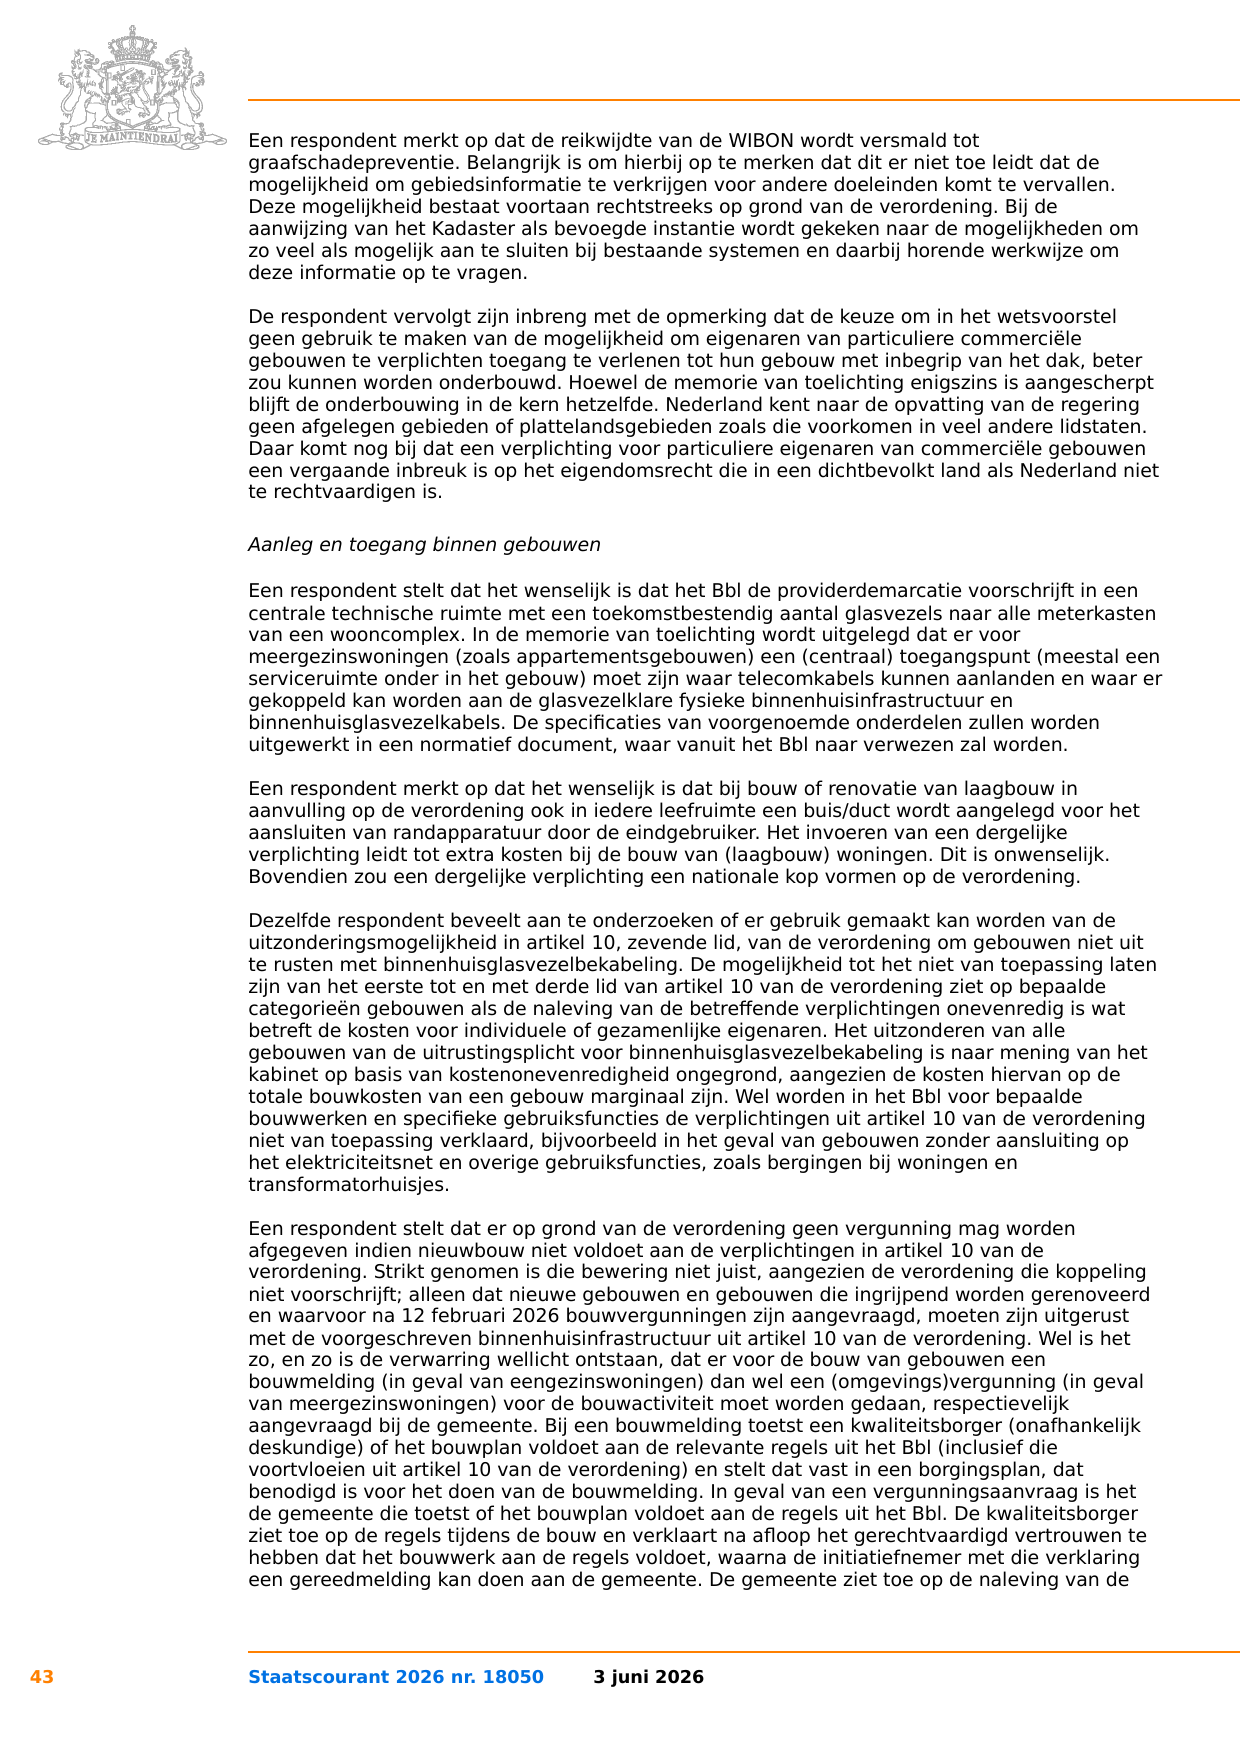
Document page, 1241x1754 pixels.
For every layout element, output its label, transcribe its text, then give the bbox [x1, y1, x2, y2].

text Een respondent stelt dat het wenselijk is dat het Bbl de providerdemarcatie voorschrijft in een centrale technische ruimte met een toekomstbestendig aantal glasvezels naar alle meterkasten van een wooncomplex. In de memorie van toelichting wordt uitgelegd dat er voor meergezinswoningen (zoals appartementsgebouwen) een (centraal) toegangspunt (meestal een serviceruimte onder in het gebouw) moet zijn waar telecomkabels kunnen aanlanden en waar er gekoppeld kan worden aan de glasvezelklare fysieke binnenhuisinfrastructuur en binnenhuisglasvezelkabels. De specificaties van voorgenoemde onderdelen zullen worden uitgewerkt in een normatief document, waar vanuit het Bbl naar verwezen zal worden. [248, 580, 1163, 756]
text Een respondent merkt op dat de reikwijdte van de WIBON wordt versmald tot graafschadepreventie. Belangrijk is om hierbij op te merken dat dit er niet toe leidt dat de mogelijkheid om gebiedsinformatie te verkrijgen voor andere doeleinden komt te vervallen. Deze mogelijkheid bestaat voortaan rechtstreeks op grond van de verordening. Bij de aanwijzing van het Kadaster als bevoegde instantie wordt gekeken naar de mogelijkheden om zo veel als mogelijk aan te sluiten bij bestaande systemen en daarbij horende werkwijze om deze informatie op te vragen. [248, 130, 1163, 284]
text Een respondent merkt op dat het wenselijk is dat bij bouw of renovatie van laagbouw in aanvulling op de verordening ook in iedere leefruimte een buis/duct wordt aangelegd voor het aansluiten van randapparatuur door de eindgebruiker. Het invoeren van een dergelijke verplichting leidt tot extra kosten bij de bouw van (laagbouw) woningen. Dit is onwenselijk. Bovendien zou een dergelijke verplichting een nationale kop vormen op de verordening. [248, 778, 1163, 888]
text Dezelfde respondent beveelt aan te onderzoeken of er gebruik gemaakt kan worden van de uitzonderingsmogelijkheid in artikel 10, zevende lid, van de verordening om gebouwen niet uit te rusten met binnenhuisglasvezelbekabeling. De mogelijkheid tot het niet van toepassing laten zijn van het eerste tot en met derde lid van artikel 10 van de verordening ziet op bepaalde categorieën gebouwen als de naleving van de betreffende verplichtingen onevenredig is wat betreft de kosten voor individuele of gezamenlijke eigenaren. Het uitzonderen van alle gebouwen van de uitrustingsplicht voor binnenhuisglasvezelbekabeling is naar mening van het kabinet op basis van kostenonevenredigheid ongegrond, aangezien de kosten hiervan op de totale bouwkosten van een gebouw marginaal zijn. Wel worden in het Bbl voor bepaalde bouwwerken en specifieke gebruiksfuncties de verplichtingen uit artikel 10 van de verordening niet van toepassing verklaard, bijvoorbeeld in het geval van gebouwen zonder aansluiting op het elektriciteitsnet en overige gebruiksfuncties, zoals bergingen bij woningen en transformatorhuisjes. [248, 910, 1163, 1196]
subtitle Aanleg en toegang binnen gebouwen [248, 533, 1163, 555]
text De respondent vervolgt zijn inbreng met de opmerking dat de keuze om in het wetsvoorstel geen gebruik te maken van de mogelijkheid om eigenaren van particuliere commerciële gebouwen te verplichten toegang te verlenen tot hun gebouw met inbegrip van het dak, beter zou kunnen worden onderbouwd. Hoewel de memorie van toelichting enigszins is aangescherpt blijft de onderbouwing in de kern hetzelfde. Nederland kent naar de opvatting van de regering geen afgelegen gebieden of plattelandsgebieden zoals die voorkomen in veel andere lidstaten. Daar komt nog bij dat een verplichting voor particuliere eigenaren van commerciële gebouwen een vergaande inbreuk is op het eigendomsrecht die in een dichtbevolkt land als Nederland niet te rechtvaardigen is. [248, 306, 1163, 503]
picture [38, 25, 227, 150]
text Een respondent stelt dat er op grond van de verordening geen vergunning mag worden afgegeven indien nieuwbouw niet voldoet aan de verplichtingen in artikel 10 van de verordening. Strikt genomen is die bewering niet juist, aangezien de verordening die koppeling niet voorschrijft; alleen dat nieuwe gebouwen en gebouwen die ingrijpend worden gerenoveerd en waarvoor na 12 februari 2026 bouwvergunningen zijn aangevraagd, moeten zijn uitgerust met de voorgeschreven binnenhuisinfrastructuur uit artikel 10 van de verordening. Wel is het zo, en zo is de verwarring wellicht ontstaan, dat er voor de bouw van gebouwen een bouwmelding (in geval van eengezinswoningen) dan wel een (omgevings)vergunning (in geval van meergezinswoningen) voor de bouwactiviteit moet worden gedaan, respectievelijk aangevraagd bij de gemeente. Bij een bouwmelding toetst een kwaliteitsborger (onafhankelijk deskundige) of het bouwplan voldoet aan de relevante regels uit het Bbl (inclusief die voortvloeien uit artikel 10 van de verordening) en stelt dat vast in een borgingsplan, dat benodigd is voor het doen van de bouwmelding. In geval van een vergunningsaanvraag is het de gemeente die toetst of het bouwplan voldoet aan de regels uit het Bbl. De kwaliteitsborger ziet toe op de regels tijdens de bouw en verklaart na afloop het gerechtvaardigd vertrouwen te hebben dat het bouwwerk aan de regels voldoet, waarna de initiatiefnemer met die verklaring een gereedmelding kan doen aan de gemeente. De gemeente ziet toe op de naleving van de [248, 1217, 1163, 1591]
